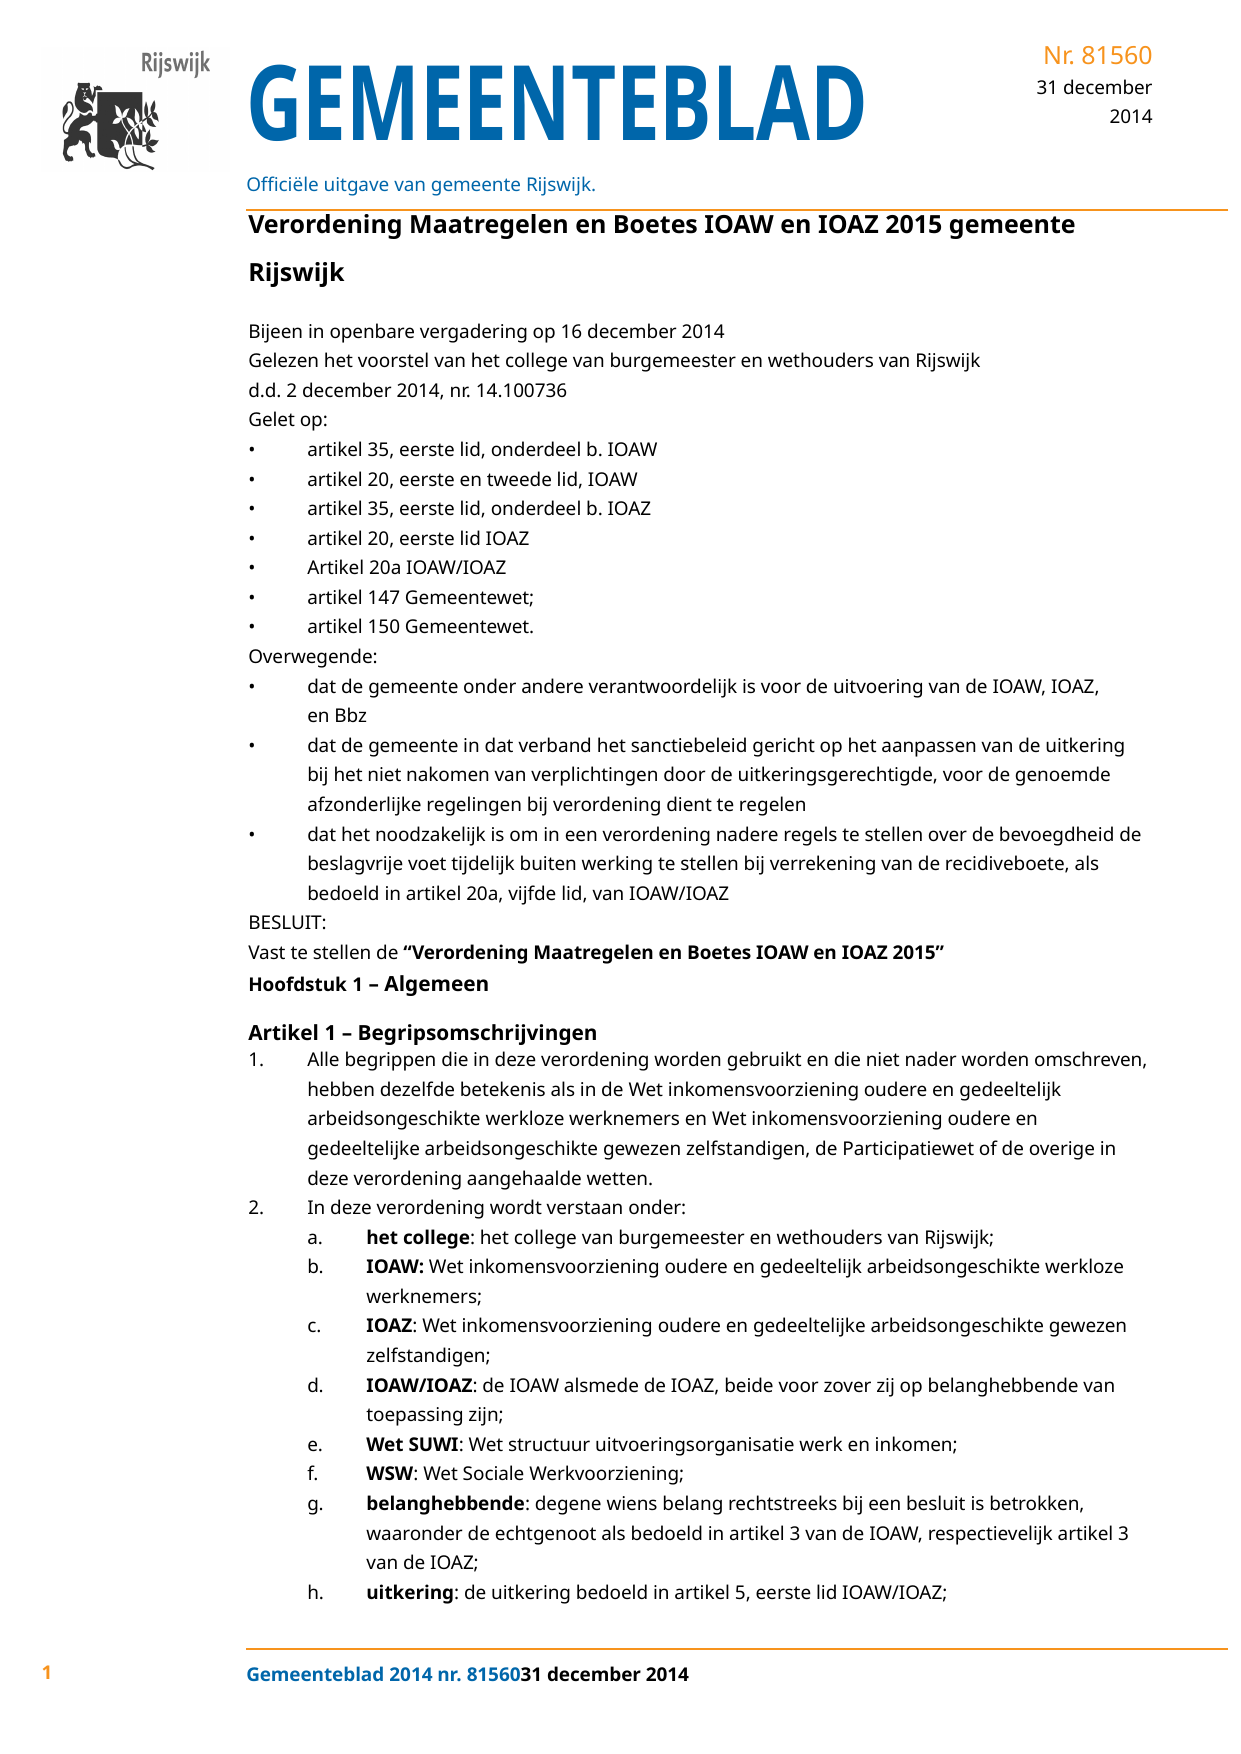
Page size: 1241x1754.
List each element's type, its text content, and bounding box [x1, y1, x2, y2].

text Verordening Maatregelen en Boetes IOAW en IOAZ 2015 gemeente Rijswijk [248, 211, 1152, 288]
list IOAZ: Wet inkomensvoorziening oudere en gedeeltelijke arbeidsongeschikte gewezen zelfstandigen; [307, 1313, 1152, 1368]
list In deze verordening wordt verstaan onder: [248, 1194, 1152, 1220]
text d.d. 2 december 2014, nr. 14.100736 [248, 377, 1152, 403]
list en Bbz [248, 702, 1152, 728]
list het college: het college van burgemeester en wethouders van Rijswijk; [307, 1224, 1152, 1250]
list artikel 35, eerste lid, onderdeel b. IOAZ [248, 495, 1152, 521]
list Artikel 20a IOAW/IOAZ [248, 554, 1152, 580]
list dat het noodzakelijk is om in een verordening nadere regels te stellen over de bevoegdheid de beslagvrije voet tijdelijk buiten werking te stellen bij verrekening van de recidiveboete, als bedoeld in artikel 20a, vijfde lid, van IOAW/IOAZ [248, 821, 1152, 906]
text Hoofdstuk 1 – Algemeen [248, 969, 1152, 997]
list Wet SUWI: Wet structuur uitvoeringsorganisatie werk en inkomen; [307, 1431, 1152, 1457]
list artikel 20, eerste lid IOAZ [248, 525, 1152, 551]
text Bijeen in openbare vergadering op 16 december 2014 [248, 318, 1152, 344]
list WSW: Wet Sociale Werkvoorziening; [307, 1461, 1152, 1486]
picture [41, 47, 231, 172]
text Gelet op: [248, 407, 1152, 432]
list artikel 150 Gemeentewet. [248, 614, 1152, 639]
list artikel 20, eerste en tweede lid, IOAW [248, 466, 1152, 492]
list artikel 147 Gemeentewet; [248, 584, 1152, 610]
list IOAW/IOAZ: de IOAW alsmede de IOAZ, beide voor zover zij op belanghebbende van toepassing zijn; [307, 1372, 1152, 1427]
list IOAW: Wet inkomensvoorziening oudere en gedeeltelijk arbeidsongeschikte werkloze werknemers; [307, 1253, 1152, 1309]
text BESLUIT: [248, 909, 1152, 935]
list dat de gemeente onder andere verantwoordelijk is voor de uitvoering van de IOAW, IOAZ, [248, 673, 1152, 699]
list Alle begrippen die in deze verordening worden gebruikt en die niet nader worden omschreven, hebben dezelfde betekenis als in de Wet inkomensvoorziening oudere en gedeeltelijk arbeidsongeschikte werkloze werknemers en Wet inkomensvoorziening oudere en gedeeltelijke arbeidsongeschikte gewezen zelfstandigen, de Participatiewet of de overige in deze verordening aangehaalde wetten. [248, 1046, 1152, 1191]
text Artikel 1 – Begripsomschrijvingen [248, 1018, 1152, 1046]
text Gelezen het voorstel van het college van burgemeester en wethouders van Rijswijk [248, 347, 1152, 373]
list belanghebbende: degene wiens belang rechtstreeks bij een besluit is betrokken, waaronder de echtgenoot als bedoeld in artikel 3 van de IOAW, respectievelijk artikel 3 van de IOAZ; [307, 1490, 1152, 1575]
text Vast te stellen de “Verordening Maatregelen en Boetes IOAW en IOAZ 2015” [248, 939, 1152, 965]
list dat de gemeente in dat verband het sanctiebeleid gericht op het aanpassen van de uitkering bij het niet nakomen van verplichtingen door de uitkeringsgerechtigde, voor de genoemde afzonderlijke regelingen bij verordening dient te regelen [248, 732, 1152, 817]
text Overwegende: [248, 643, 1152, 669]
list artikel 35, eerste lid, onderdeel b. IOAW [248, 436, 1152, 462]
list uitkering: de uitkering bedoeld in artikel 5, eerste lid IOAW/IOAZ; [307, 1579, 1152, 1605]
